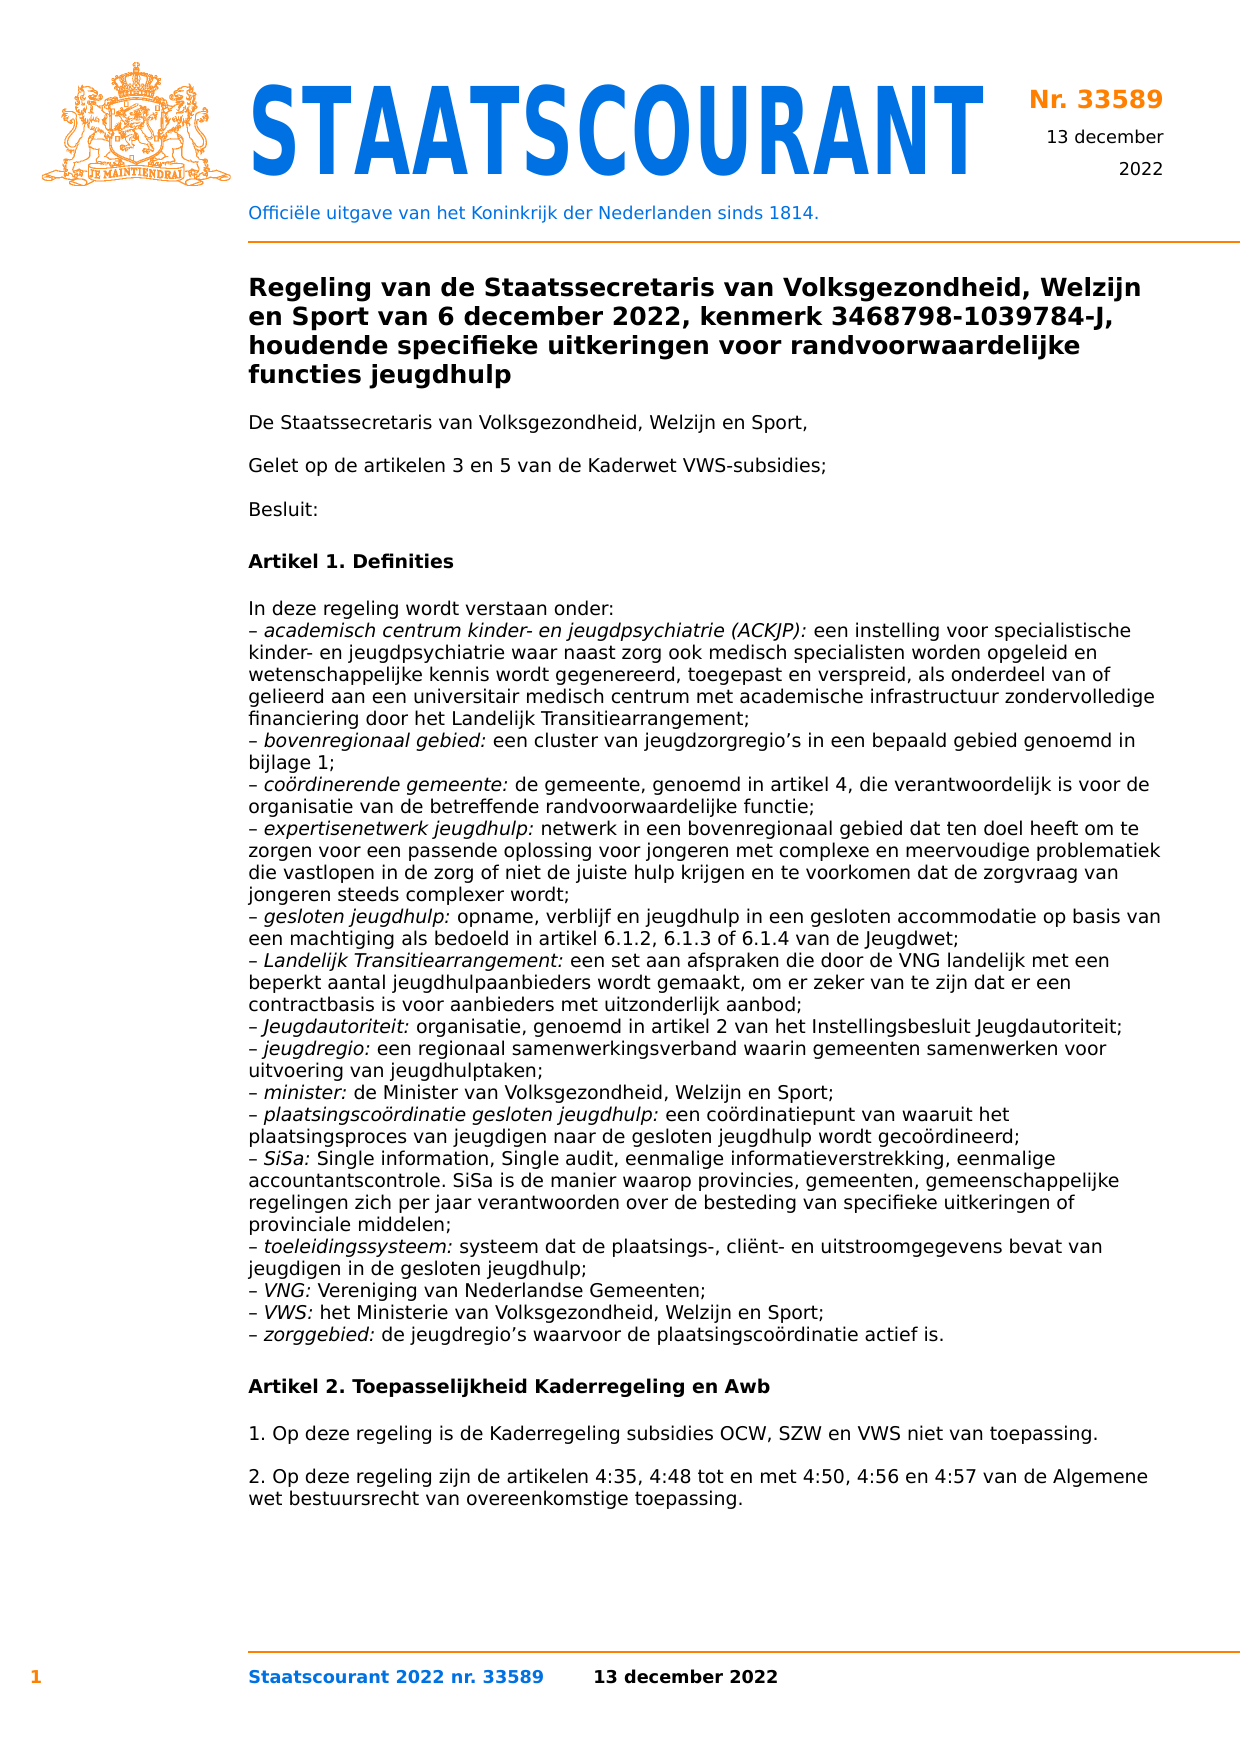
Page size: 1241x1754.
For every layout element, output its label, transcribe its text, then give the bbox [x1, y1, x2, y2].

text 1. Op deze regeling is de Kaderregeling subsidies OCW, SZW en VWS niet van toepassing. [248, 1422, 1163, 1444]
text – SiSa: Single information, Single audit, eenmalige informatieverstrekking, eenmalige accountantscontrole. SiSa is de manier waarop provincies, gemeenten, gemeenschappelijke regelingen zich per jaar verantwoorden over de besteding van specifieke uitkeringen of provinciale middelen; [248, 1148, 1163, 1236]
table_header STAATSCOURANT [248, 62, 998, 203]
text – VNG: Vereniging van Nederlandse Gemeenten; [248, 1279, 1163, 1302]
text – expertisenetwerk jeugdhulp: netwerk in een bovenregionaal gebied dat ten doel heeft om te zorgen voor een passende oplossing voor jongeren met complexe en meervoudige problematiek die vastlopen in de zorg of niet de juiste hulp krijgen en te voorkomen dat de zorgvraag van jongeren steeds complexer wordt; [248, 818, 1163, 906]
text – zorggebied: de jeugdregio’s waarvoor de plaatsingscoördinatie actief is. [248, 1323, 1163, 1346]
subtitle Artikel 1. Definities [248, 551, 1163, 573]
table_cell 13 december [998, 121, 1240, 153]
text – toeleidingssysteem: systeem dat de plaatsings-, cliënt- en uitstroomgegevens bevat van jeugdigen in de gesloten jeugdhulp; [248, 1236, 1163, 1279]
text – VWS: het Ministerie van Volksgezondheid, Welzijn en Sport; [248, 1302, 1163, 1323]
text – coördinerende gemeente: de gemeente, genoemd in artikel 4, die verantwoordelijk is voor de organisatie van de betreffende randvoorwaardelijke functie; [248, 774, 1163, 818]
text – minister: de Minister van Volksgezondheid, Welzijn en Sport; [248, 1082, 1163, 1104]
table_cell Officiële uitgave van het Koninkrijk der Nederlanden sinds 1814. [248, 203, 1240, 241]
text – academisch centrum kinder- en jeugdpsychiatrie (ACKJP): een instelling voor specialistische kinder- en jeugdpsychiatrie waar naast zorg ook medisch specialisten worden opgeleid en wetenschappelijke kennis wordt gegenereerd, toegepast en verspreid, als onderdeel van of gelieerd aan een universitair medisch centrum met academische infrastructuur zondervolledige financiering door het Landelijk Transitiearrangement; [248, 620, 1163, 730]
text In deze regeling wordt verstaan onder: [248, 598, 1163, 620]
table_cell 2022 [998, 153, 1240, 203]
subtitle Regeling van de Staatssecretaris van Volksgezondheid, Welzijn en Sport van 6 december 2022, kenmerk 3468798-1039784-J, houdende specifieke uitkeringen voor randvoorwaardelijke functies jeugdhulp [248, 273, 1163, 390]
subtitle Artikel 2. Toepasselijkheid Kaderregeling en Awb [248, 1376, 1163, 1397]
text 2. Op deze regeling zijn de artikelen 4:35, 4:48 tot en met 4:50, 4:56 en 4:57 van de Algemene wet bestuursrecht van overeenkomstige toepassing. [248, 1466, 1163, 1510]
table_header [25, 62, 248, 241]
text Gelet op de artikelen 3 en 5 van de Kaderwet VWS-subsidies; [248, 455, 1163, 477]
text – Jeugdautoriteit: organisatie, genoemd in artikel 2 van het Instellingsbesluit Jeugdautoriteit; [248, 1016, 1163, 1038]
text – plaatsingscoördinatie gesloten jeugdhulp: een coördinatiepunt van waaruit het plaatsingsproces van jeugdigen naar de gesloten jeugdhulp wordt gecoördineerd; [248, 1104, 1163, 1148]
text – jeugdregio: een regionaal samenwerkingsverband waarin gemeenten samenwerken voor uitvoering van jeugdhulptaken; [248, 1038, 1163, 1082]
text De Staatssecretaris van Volksgezondheid, Welzijn en Sport, [248, 412, 1163, 433]
text – Landelijk Transitiearrangement: een set aan afspraken die door de VNG landelijk met een beperkt aantal jeugdhulpaanbieders wordt gemaakt, om er zeker van te zijn dat er een contractbasis is voor aanbieders met uitzonderlijk aanbod; [248, 950, 1163, 1016]
text – gesloten jeugdhulp: opname, verblijf en jeugdhulp in een gesloten accommodatie op basis van een machtiging als bedoeld in artikel 6.1.2, 6.1.3 of 6.1.4 van de Jeugdwet; [248, 906, 1163, 950]
picture [41, 62, 231, 186]
text Besluit: [248, 499, 1163, 521]
text – bovenregionaal gebied: een cluster van jeugdzorgregio’s in een bepaald gebied genoemd in bijlage 1; [248, 730, 1163, 774]
table_header Nr. 33589 [998, 62, 1240, 121]
